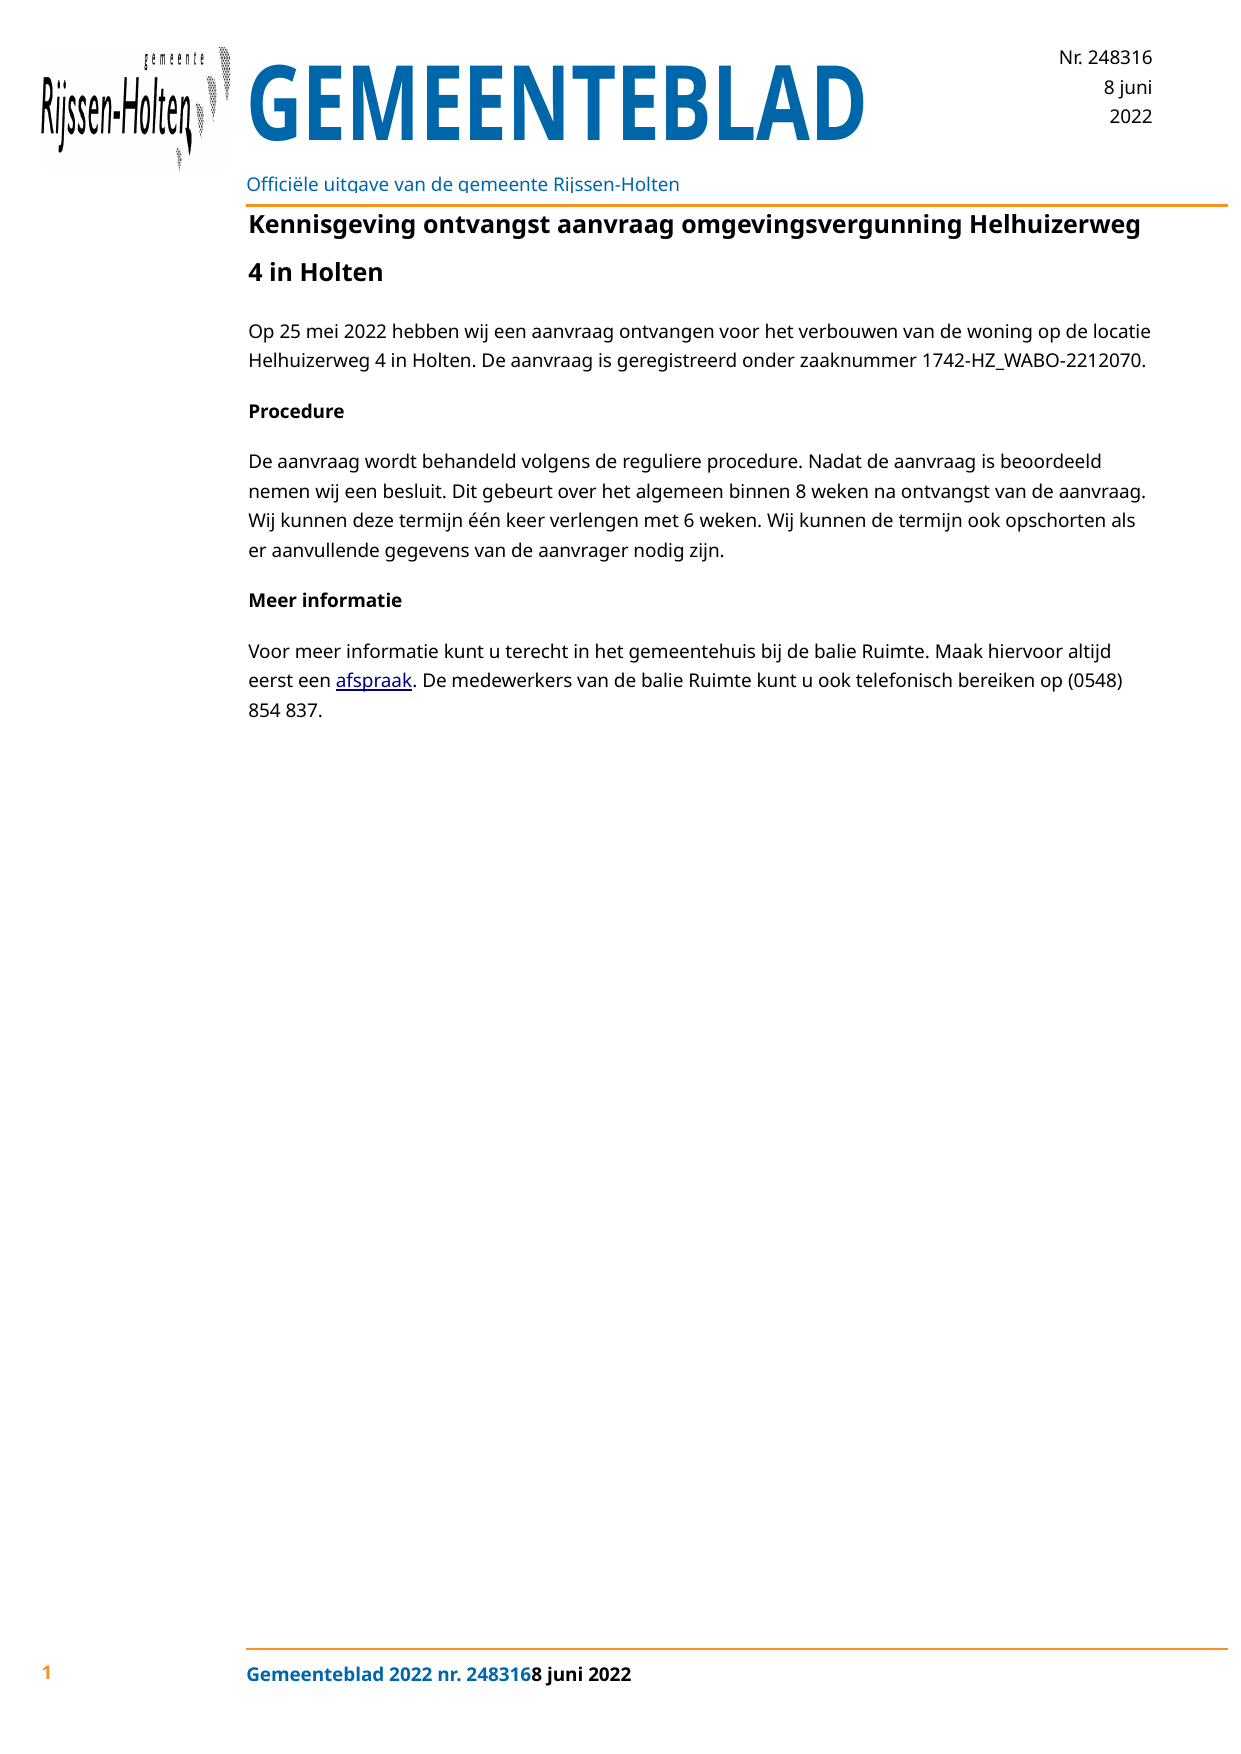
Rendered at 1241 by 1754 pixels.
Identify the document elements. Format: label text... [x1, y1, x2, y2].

text Procedure [248, 398, 1152, 424]
text Meer informatie [248, 587, 1152, 613]
text Voor meer informatie kunt u terecht in het gemeentehuis bij de balie Ruimte. Maak hiervoor altijd eerst een afspraak. De medewerkers van de balie Ruimte kunt u ook telefonisch bereiken op (0548) 854 837. [248, 638, 1152, 723]
text De aanvraag wordt behandeld volgens de reguliere procedure. Nadat de aanvraag is beoordeeld nemen wij een besluit. Dit gebeurt over het algemeen binnen 8 weken na ontvangst van de aanvraag. Wij kunnen deze termijn één keer verlengen met 6 weken. Wij kunnen de termijn ook opschorten als er aanvullende gegevens van de aanvrager nodig zijn. [248, 448, 1152, 563]
text Op 25 mei 2022 hebben wij een aanvraag ontvangen voor het verbouwen van de woning op de locatie Helhuizerweg 4 in Holten. De aanvraag is geregistreerd onder zaaknummer 1742-HZ_WABO-2212070. [248, 318, 1152, 373]
picture [41, 47, 231, 172]
text Kennisgeving ontvangst aanvraag omgevingsvergunning Helhuizerweg 4 in Holten [248, 207, 1152, 288]
